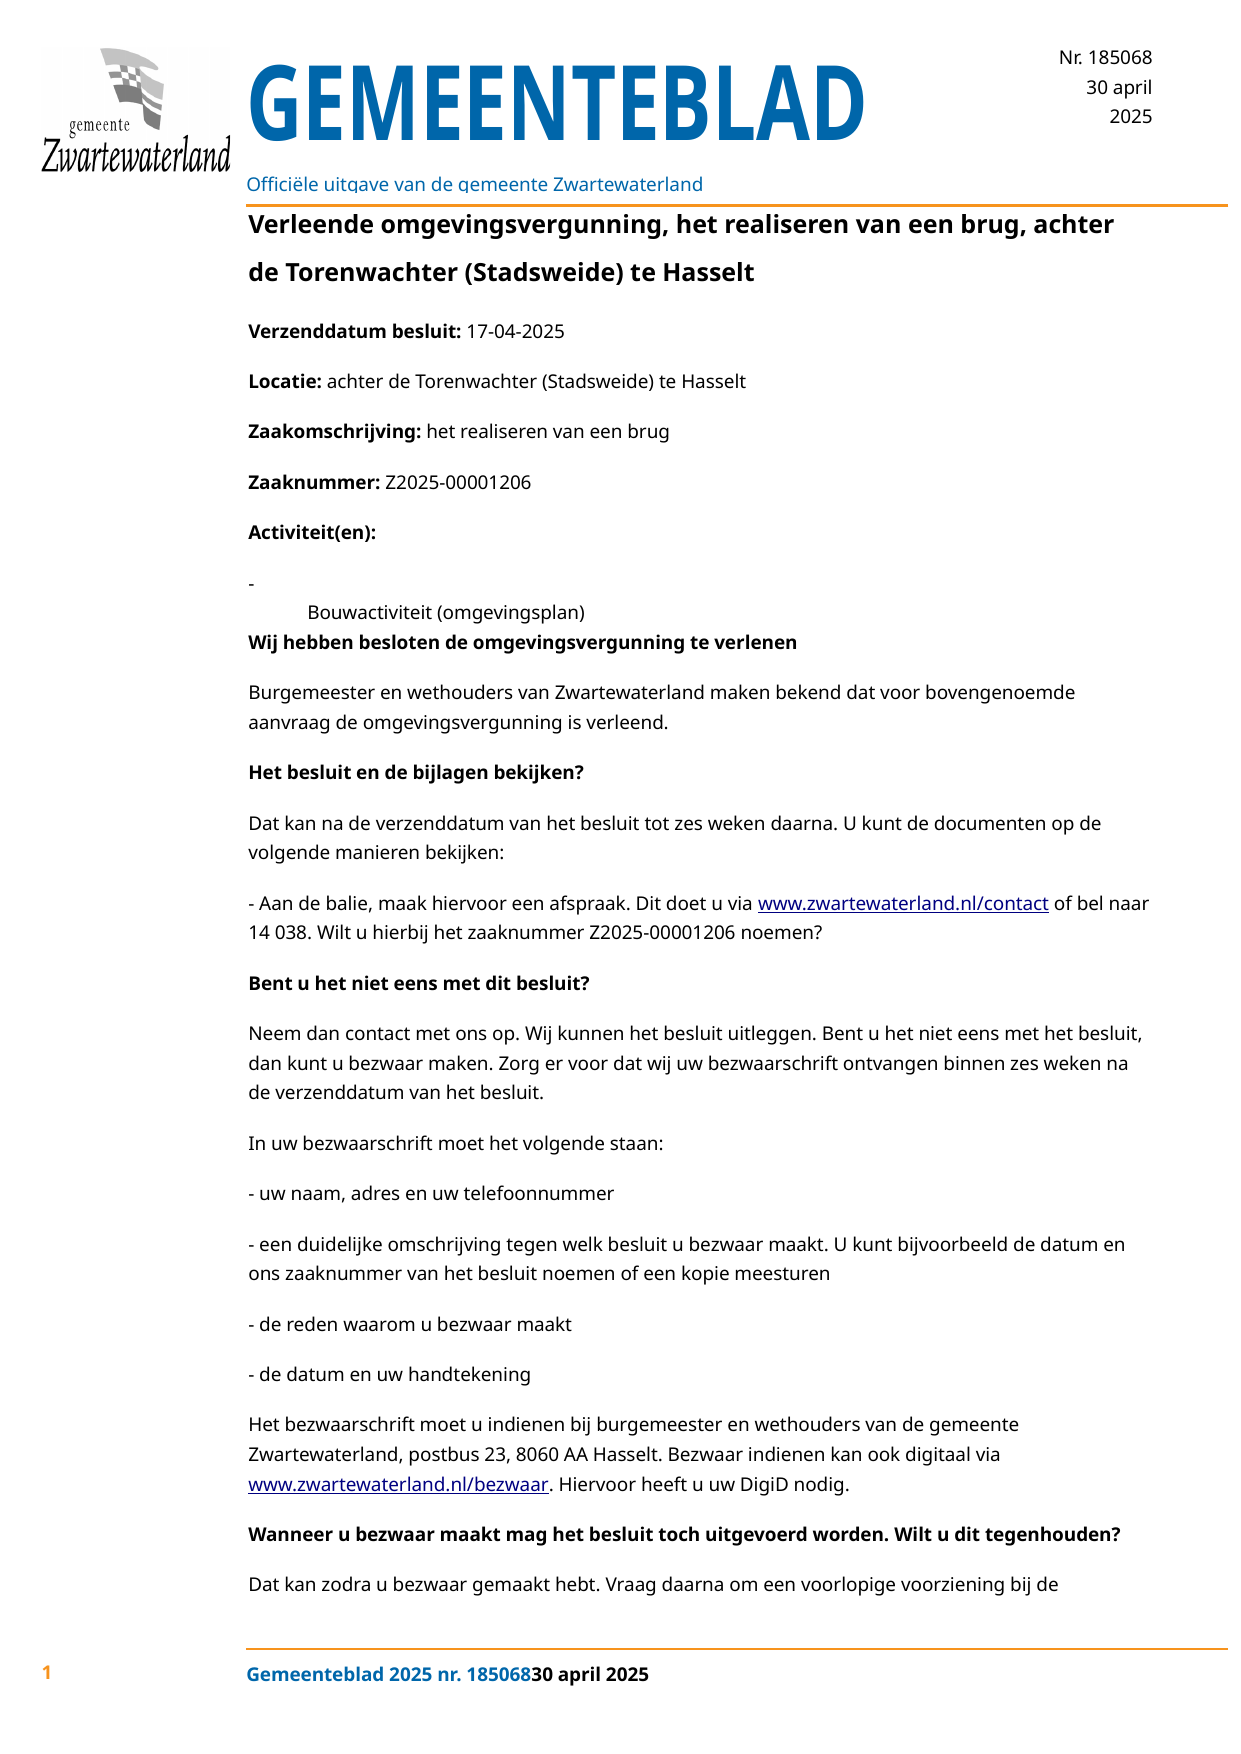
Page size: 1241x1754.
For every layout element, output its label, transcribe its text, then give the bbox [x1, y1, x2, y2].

text Wanneer u bezwaar maakt mag het besluit toch uitgevoerd worden. Wilt u dit tegenhouden? [248, 1521, 1152, 1547]
list Bouwactiviteit (omgevingsplan) [248, 599, 1152, 625]
text Wij hebben besloten de omgevingsvergunning te verlenen [248, 629, 1152, 655]
text Dat kan na de verzenddatum van het besluit tot zes weken daarna. U kunt de documenten op de volgende manieren bekijken: [248, 810, 1152, 865]
text - de datum en uw handtekening [248, 1361, 1152, 1387]
text Zaakomschrijving: het realiseren van een brug [248, 419, 1152, 444]
text - uw naam, adres en uw telefoonnummer [248, 1180, 1152, 1206]
text - een duidelijke omschrijving tegen welk besluit u bezwaar maakt. U kunt bijvoorbeeld de datum en ons zaaknummer van het besluit noemen of een kopie meesturen [248, 1231, 1152, 1286]
text Activiteit(en): [248, 519, 1152, 545]
text Het besluit en de bijlagen bekijken? [248, 759, 1152, 785]
text Het bezwaarschrift moet u indienen bij burgemeester en wethouders van de gemeente Zwartewaterland, postbus 23, 8060 AA Hasselt. Bezwaar indienen kan ook digitaal via www.zwartewaterland.nl/bezwaar. Hiervoor heeft u uw DigiD nodig. [248, 1412, 1152, 1497]
text Burgemeester en wethouders van Zwartewaterland maken bekend dat voor bovengenoemde aanvraag de omgevingsvergunning is verleend. [248, 679, 1152, 735]
text Locatie: achter de Torenwachter (Stadsweide) te Hasselt [248, 368, 1152, 394]
text Verzenddatum besluit: 17-04-2025 [248, 318, 1152, 344]
text Dat kan zodra u bezwaar gemaakt hebt. Vraag daarna om een voorlopige voorziening bij de [248, 1572, 1152, 1597]
text Zaaknummer: Z2025-00001206 [248, 469, 1152, 495]
text Bent u het niet eens met dit besluit? [248, 970, 1152, 996]
text - Aan de balie, maak hiervoor een afspraak. Dit doet u via www.zwartewaterland.nl/contact of bel naar 14 038. Wilt u hierbij het zaaknummer Z2025-00001206 noemen? [248, 890, 1152, 945]
picture [41, 47, 231, 172]
text In uw bezwaarschrift moet het volgende staan: [248, 1130, 1152, 1156]
text - de reden waarom u bezwaar maakt [248, 1311, 1152, 1337]
text Verleende omgevingsvergunning, het realiseren van een brug, achter de Torenwachter (Stadsweide) te Hasselt [248, 207, 1152, 288]
text Neem dan contact met ons op. Wij kunnen het besluit uitleggen. Bent u het niet eens met het besluit, dan kunt u bezwaar maken. Zorg er voor dat wij uw bezwaarschrift ontvangen binnen zes weken na de verzenddatum van het besluit. [248, 1020, 1152, 1105]
